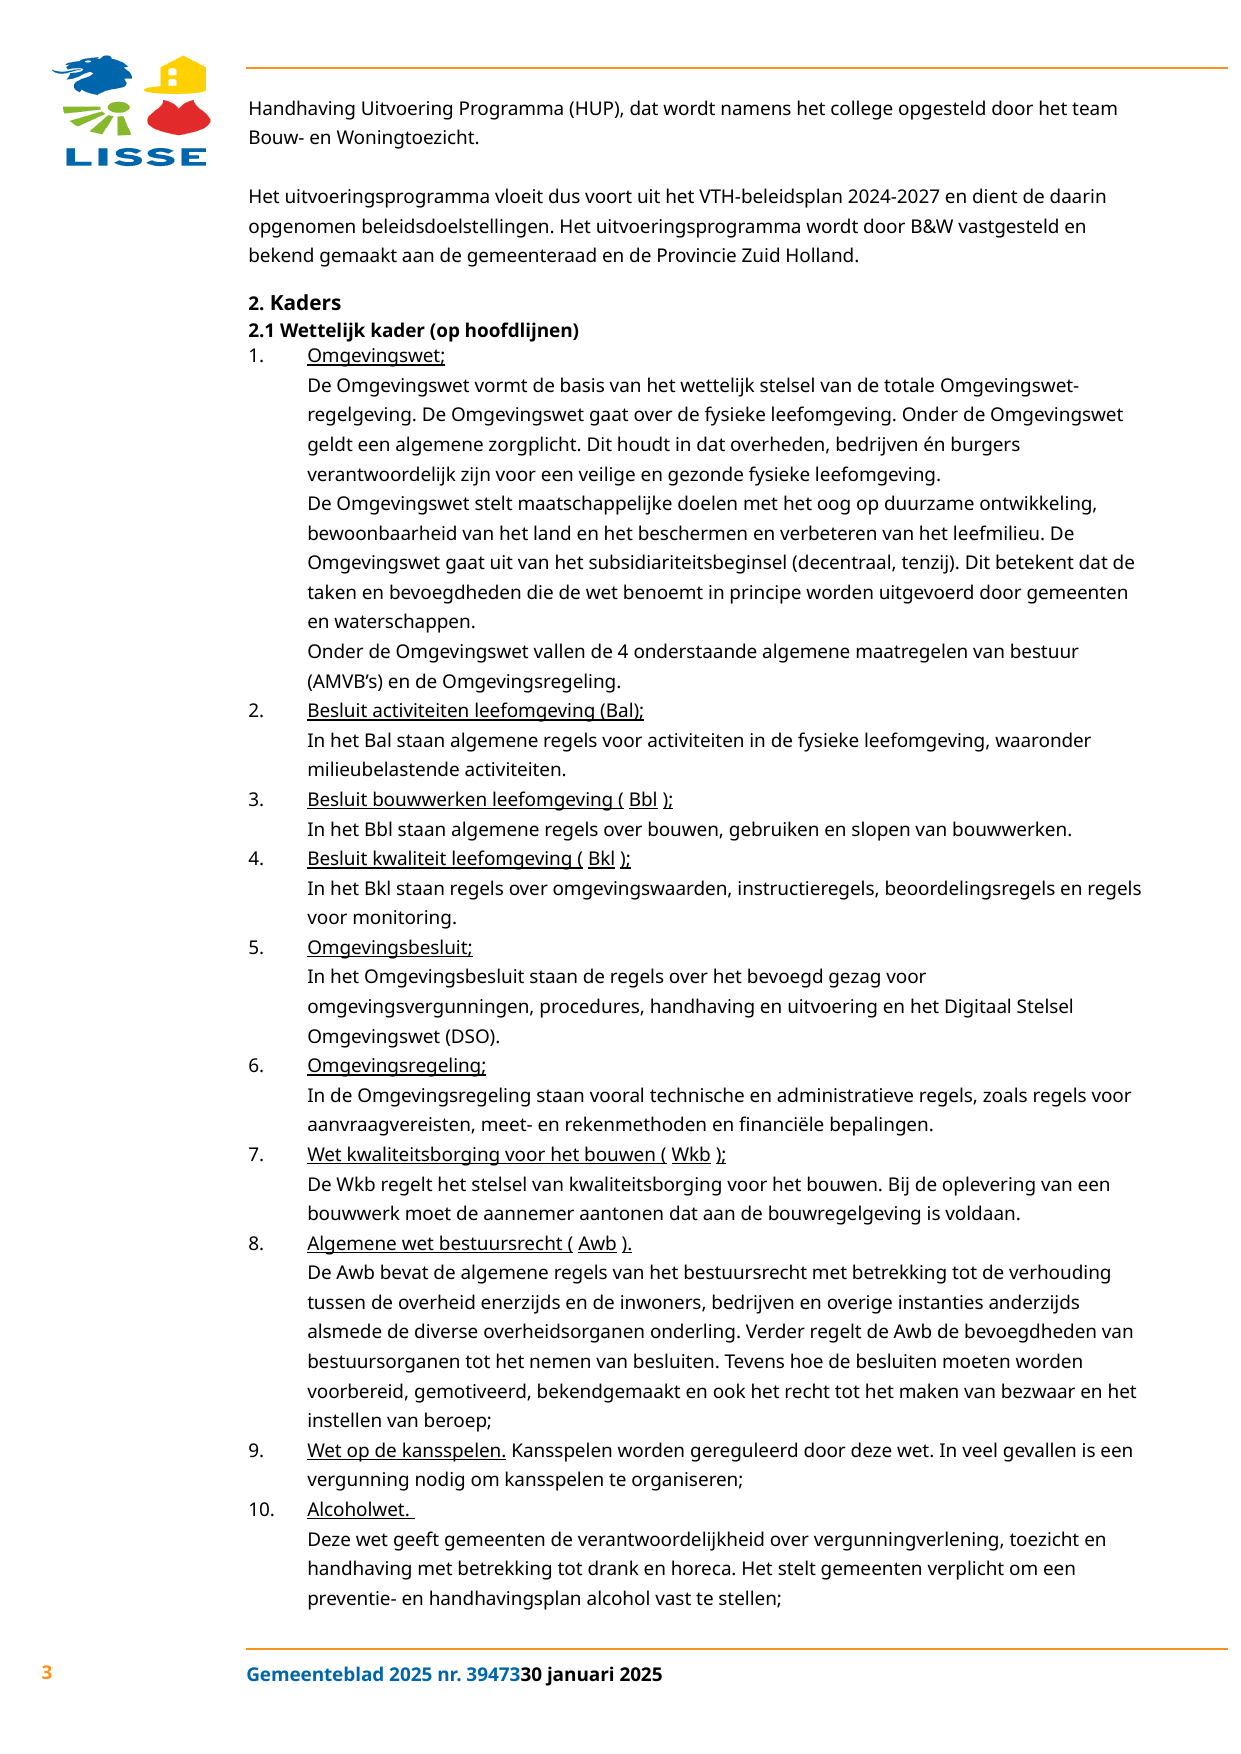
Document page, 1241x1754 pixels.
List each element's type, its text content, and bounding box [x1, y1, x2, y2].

list In het Bbl staan algemene regels over bouwen, gebruiken en slopen van bouwwerken. [248, 816, 1152, 842]
list In het Bkl staan regels over omgevingswaarden, instructieregels, beoordelingsregels en regels voor monitoring. [248, 875, 1152, 930]
list Onder de Omgevingswet vallen de 4 onderstaande algemene maatregelen van bestuur (AMVB’s) en de Omgevingsregeling. [248, 638, 1152, 694]
list De Awb bevat de algemene regels van het bestuursrecht met betrekking tot de verhouding tussen de overheid enerzijds en de inwoners, bedrijven en overige instanties anderzijds alsmede de diverse overheidsorganen onderling. Verder regelt de Awb de bevoegdheden van bestuursorganen tot het nemen van besluiten. Tevens hoe de besluiten moeten worden voorbereid, gemotiveerd, bekendgemaakt en ook het recht tot het maken van bezwaar en het instellen van beroep; [248, 1259, 1152, 1433]
text Het uitvoeringsprogramma vloeit dus voort uit het VTH-beleidsplan 2024-2027 en dient de daarin opgenomen beleidsdoelstellingen. Het uitvoeringsprogramma wordt door B&W vastgesteld en bekend gemaakt aan de gemeenteraad en de Provincie Zuid Holland. [248, 183, 1152, 268]
text 2. Kaders [248, 288, 1152, 317]
list In de Omgevingsregeling staan vooral technische en administratieve regels, zoals regels voor aanvraagvereisten, meet- en rekenmethoden en financiële bepalingen. [248, 1082, 1152, 1137]
list In het Omgevingsbesluit staan de regels over het bevoegd gezag voor omgevingsvergunningen, procedures, handhaving en uitvoering en het Digitaal Stelsel Omgevingswet (DSO). [248, 964, 1152, 1049]
list Alcoholwet. [248, 1496, 1152, 1522]
text Handhaving Uitvoering Programma (HUP), dat wordt namens het college opgesteld door het team Bouw- en Woningtoezicht. [248, 95, 1152, 150]
list Omgevingsbesluit; [248, 934, 1152, 960]
picture [41, 47, 231, 172]
list Deze wet geeft gemeenten de verantwoordelijkheid over vergunningverlening, toezicht en handhaving met betrekking tot drank en horeca. Het stelt gemeenten verplicht om een preventie- en handhavingsplan alcohol vast te stellen; [248, 1526, 1152, 1611]
list Wet kwaliteitsborging voor het bouwen ( Wkb ); [248, 1141, 1152, 1167]
list De Omgevingswet vormt de basis van het wettelijk stelsel van de totale Omgevingswet-regelgeving. De Omgevingswet gaat over de fysieke leefomgeving. Onder de Omgevingswet geldt een algemene zorgplicht. Dit houdt in dat overheden, bedrijven én burgers verantwoordelijk zijn voor een veilige en gezonde fysieke leefomgeving. [248, 372, 1152, 487]
list Algemene wet bestuursrecht ( Awb ). [248, 1230, 1152, 1256]
list Omgevingsregeling; [248, 1052, 1152, 1078]
list In het Bal staan algemene regels voor activiteiten in de fysieke leefomgeving, waaronder milieubelastende activiteiten. [248, 727, 1152, 782]
list Besluit activiteiten leefomgeving (Bal); [248, 697, 1152, 723]
text 2.1 Wettelijk kader (op hoofdlijnen) [248, 317, 1152, 342]
list De Wkb regelt het stelsel van kwaliteitsborging voor het bouwen. Bij de oplevering van een bouwwerk moet de aannemer aantonen dat aan de bouwregelgeving is voldaan. [248, 1171, 1152, 1226]
list De Omgevingswet stelt maatschappelijke doelen met het oog op duurzame ontwikkeling, bewoonbaarheid van het land en het beschermen en verbeteren van het leefmilieu. De Omgevingswet gaat uit van het subsidiariteitsbeginsel (decentraal, tenzij). Dit betekent dat de taken en bevoegdheden die de wet benoemt in principe worden uitgevoerd door gemeenten en waterschappen. [248, 490, 1152, 634]
list Besluit bouwwerken leefomgeving ( Bbl ); [248, 786, 1152, 812]
list Besluit kwaliteit leefomgeving ( Bkl ); [248, 845, 1152, 871]
list Wet op de kansspelen. Kansspelen worden gereguleerd door deze wet. In veel gevallen is een vergunning nodig om kansspelen te organiseren; [248, 1437, 1152, 1492]
list Omgevingswet; [248, 342, 1152, 368]
